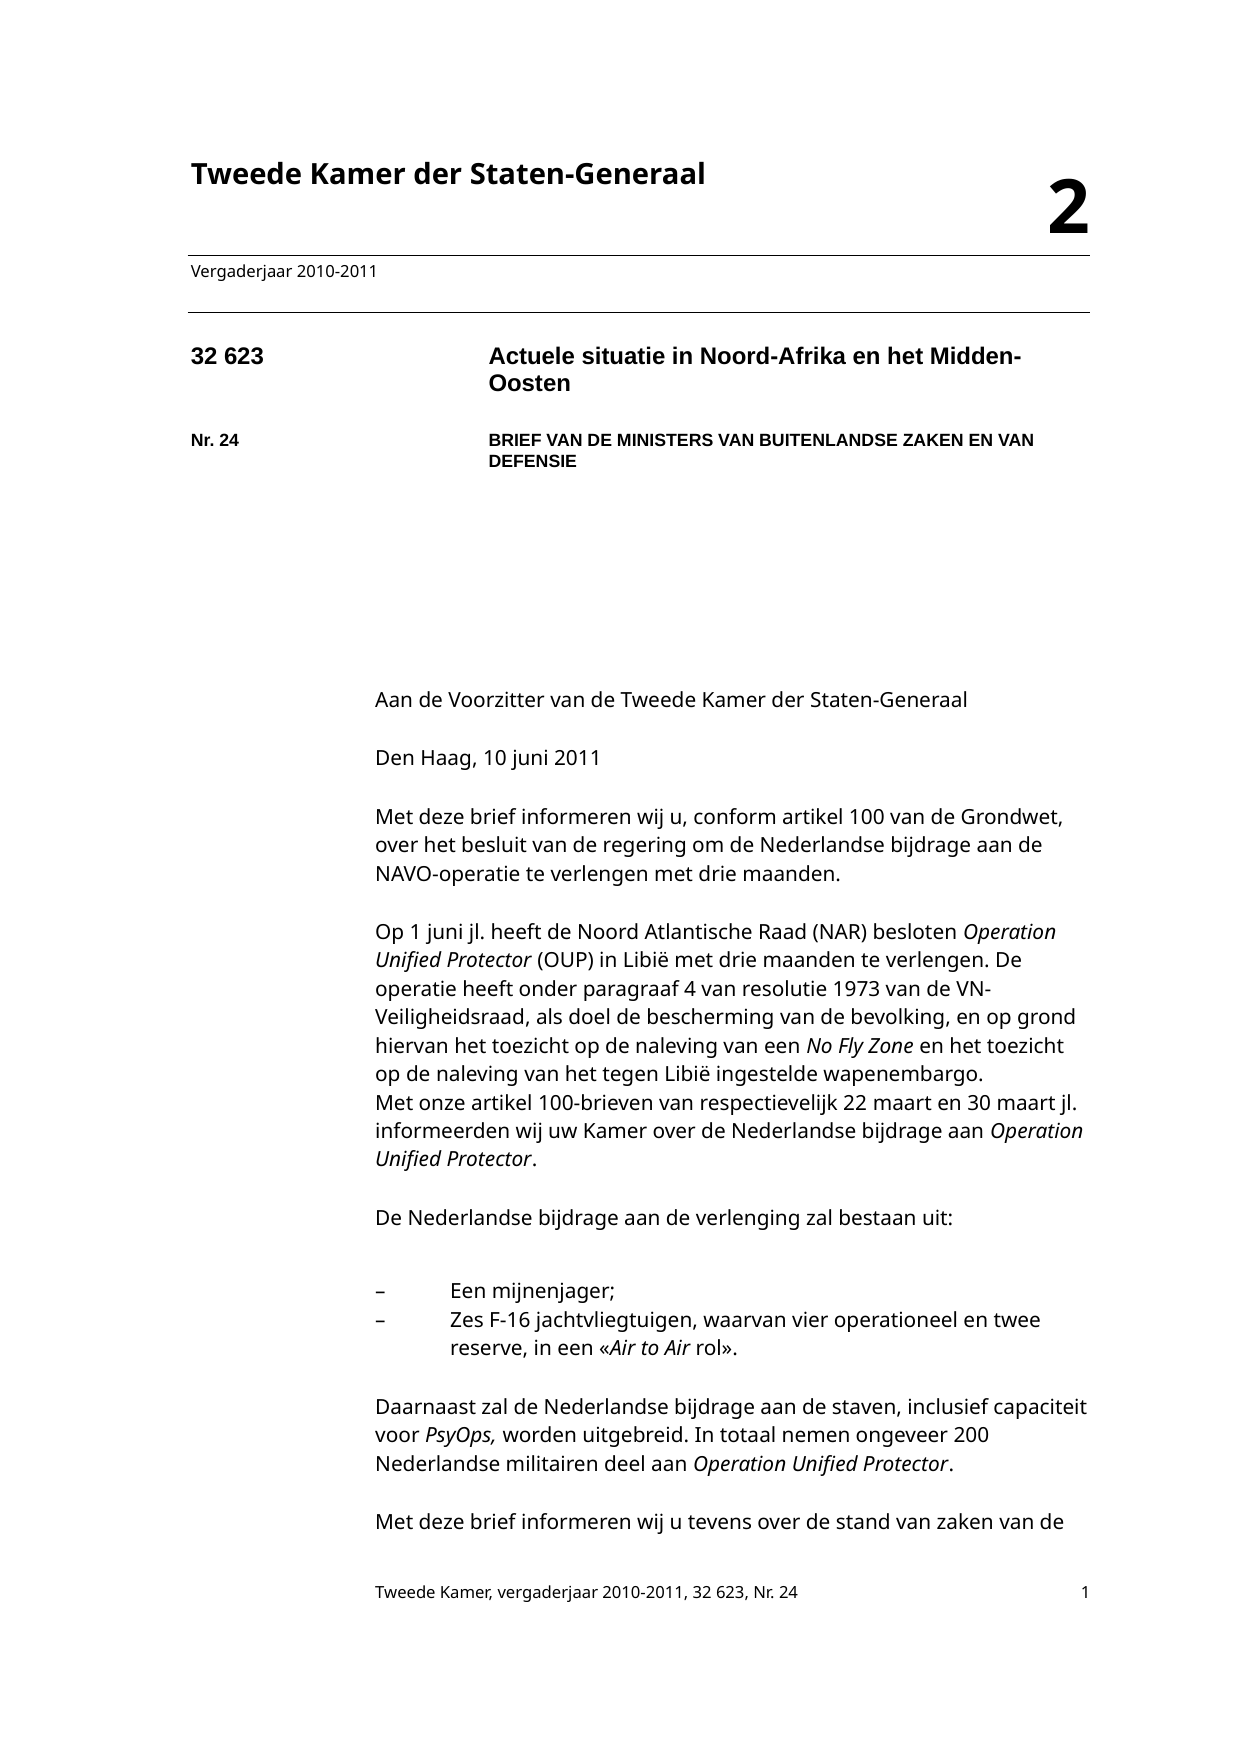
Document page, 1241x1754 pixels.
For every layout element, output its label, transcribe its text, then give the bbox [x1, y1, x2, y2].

table_cell [188, 313, 485, 339]
text Den Haag, 10 juni 2011 [375, 743, 1090, 772]
table_header Tweede Kamer der Staten-Generaal [188, 150, 909, 255]
list Zes F-16 jachtvliegtuigen, waarvan vier operationeel en twee reserve, in een «Air to Air rol». [375, 1305, 1090, 1362]
table_cell Vergaderjaar 2010-2011 [188, 256, 485, 312]
table_cell [485, 256, 1090, 312]
list Een mijnenjager; [375, 1276, 1090, 1305]
table_cell Actuele situatie in Noord-Afrika en het Midden-Oosten [485, 339, 1090, 427]
table_cell BRIEF VAN DE MINISTERS VAN BUITENLANDSE ZAKEN EN VAN DEFENSIE [485, 427, 1090, 566]
table_cell 32 623 [188, 339, 485, 427]
table_header 2 [910, 150, 1090, 255]
text Met deze brief informeren wij u, conform artikel 100 van de Grondwet, over het besluit van de regering om de Nederlandse bijdrage aan de NAVO-operatie te verlengen met drie maanden. [375, 802, 1090, 887]
table_cell Nr. 24 [188, 427, 485, 566]
text De Nederlandse bijdrage aan de verlenging zal bestaan uit: [375, 1203, 1090, 1231]
text Daarnaast zal de Nederlandse bijdrage aan de staven, inclusief capaciteit voor PsyOps, worden uitgebreid. In totaal nemen ongeveer 200 Nederlandse militairen deel aan Operation Unified Protector. [375, 1392, 1090, 1477]
text Aan de Voorzitter van de Tweede Kamer der Staten-Generaal [375, 685, 1090, 713]
table_cell [485, 313, 1090, 339]
text Op 1 juni jl. heeft de Noord Atlantische Raad (NAR) besloten Operation Unified Protector (OUP) in Libië met drie maanden te verlengen. De operatie heeft onder paragraaf 4 van resolutie 1973 van de VN-Veiligheidsraad, als doel de bescherming van de bevolking, en op grond hiervan het toezicht op de naleving van een No Fly Zone en het toezicht op de naleving van het tegen Libië ingestelde wapenembargo. [375, 917, 1090, 1088]
text Met onze artikel 100-brieven van respectievelijk 22 maart en 30 maart jl. informeerden wij uw Kamer over de Nederlandse bijdrage aan Operation Unified Protector. [375, 1088, 1090, 1173]
text Met deze brief informeren wij u tevens over de stand van zaken van de [375, 1507, 1090, 1536]
